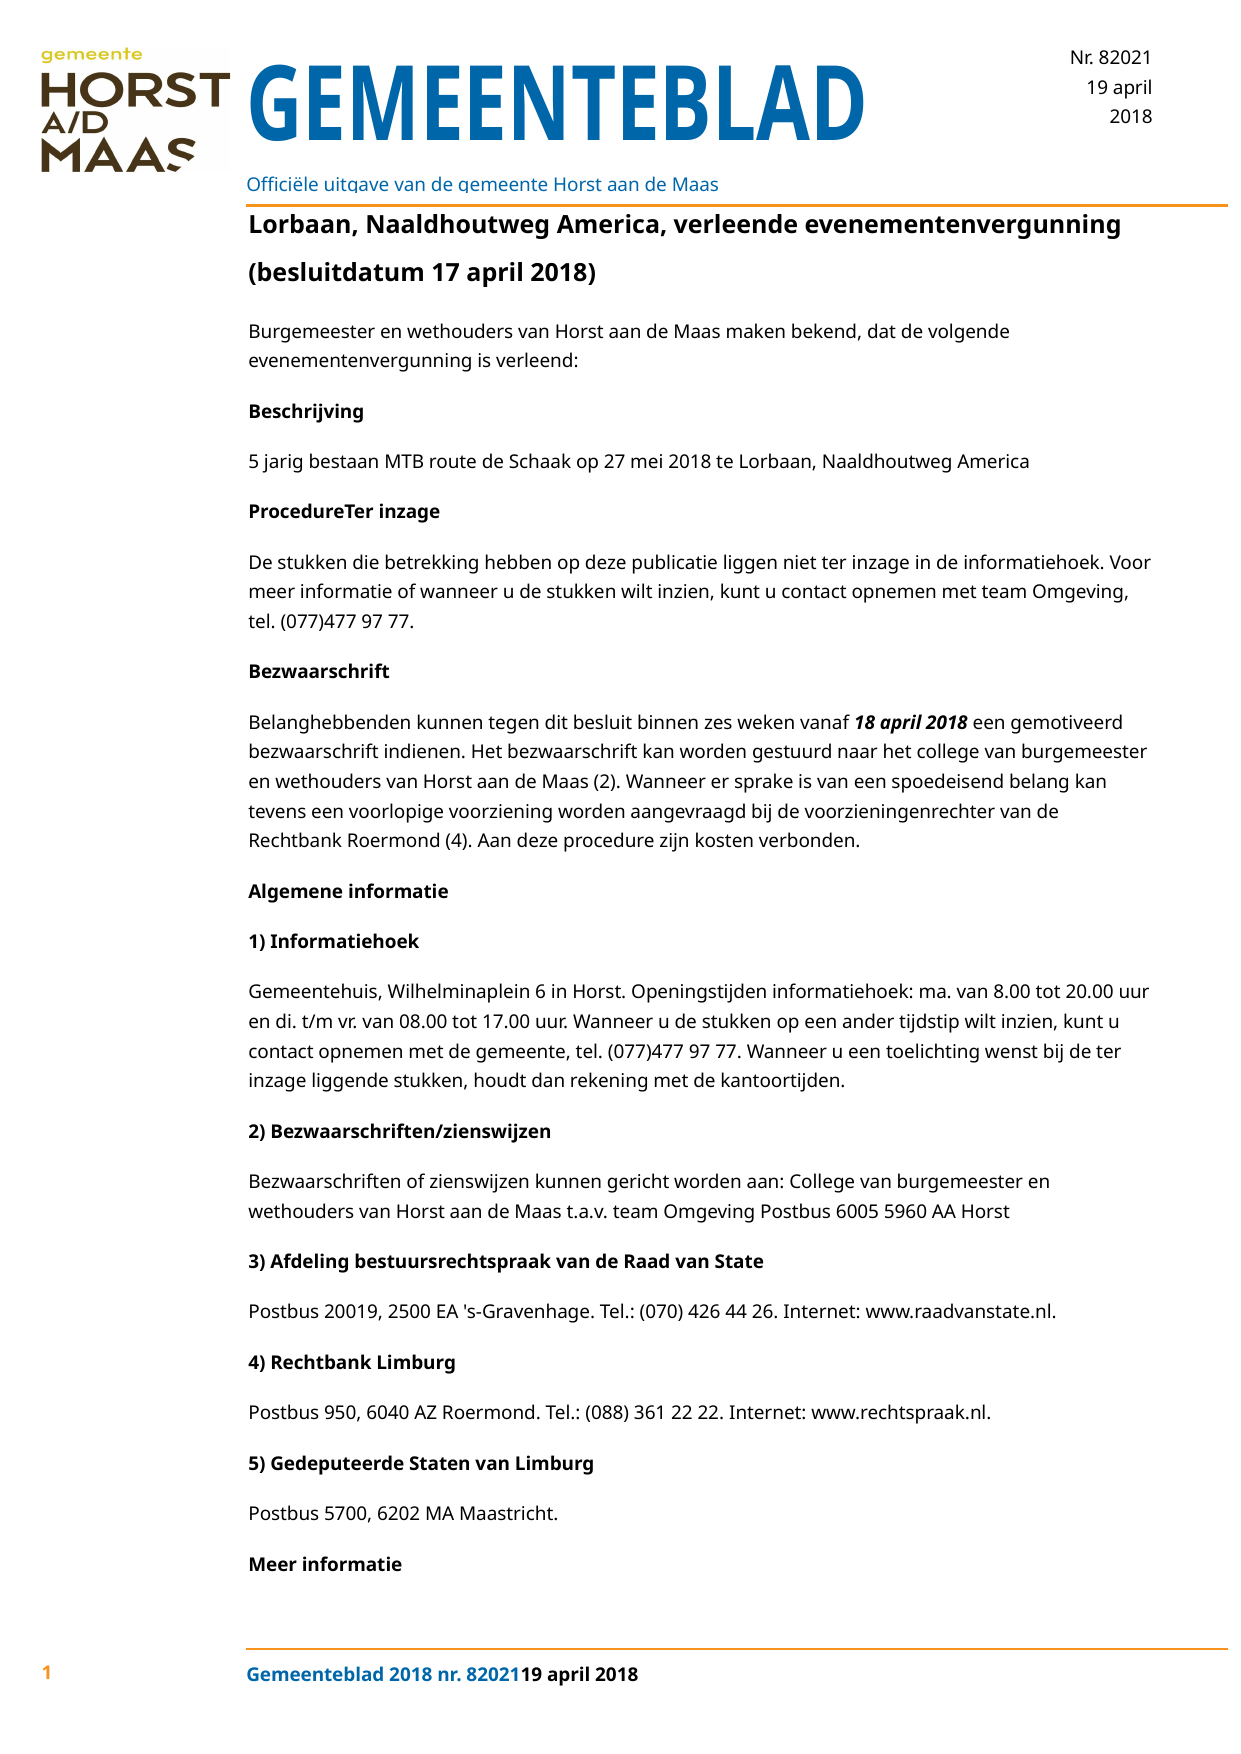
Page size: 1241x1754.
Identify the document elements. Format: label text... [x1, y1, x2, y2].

text 2) Bezwaarschriften/zienswijzen [248, 1118, 1152, 1144]
picture [41, 47, 231, 172]
text Postbus 20019, 2500 EA 's-Gravenhage. Tel.: (070) 426 44 26. Internet: www.raadvanstate.nl. [248, 1299, 1152, 1324]
text 5) Gedeputeerde Staten van Limburg [248, 1450, 1152, 1476]
text Bezwaarschrift [248, 659, 1152, 684]
text Postbus 950, 6040 AZ Roermond. Tel.: (088) 361 22 22. Internet: www.rechtspraak.nl. [248, 1399, 1152, 1425]
text 3) Afdeling bestuursrechtspraak van de Raad van State [248, 1248, 1152, 1274]
text Lorbaan, Naaldhoutweg America, verleende evenementenvergunning (besluitdatum 17 april 2018) [248, 207, 1152, 288]
text 4) Rechtbank Limburg [248, 1349, 1152, 1375]
text Postbus 5700, 6202 MA Maastricht. [248, 1500, 1152, 1526]
text 1) Informatiehoek [248, 928, 1152, 954]
text 5 jarig bestaan MTB route de Schaak op 27 mei 2018 te Lorbaan, Naaldhoutweg America [248, 448, 1152, 474]
text De stukken die betrekking hebben op deze publicatie liggen niet ter inzage in de informatiehoek. Voor meer informatie of wanneer u de stukken wilt inzien, kunt u contact opnemen met team Omgeving, tel. (077)477 97 77. [248, 549, 1152, 634]
text Gemeentehuis, Wilhelminaplein 6 in Horst. Openingstijden informatiehoek: ma. van 8.00 tot 20.00 uur en di. t/m vr. van 08.00 tot 17.00 uur. Wanneer u de stukken op een ander tijdstip wilt inzien, kunt u contact opnemen met de gemeente, tel. (077)477 97 77. Wanneer u een toelichting wenst bij de ter inzage liggende stukken, houdt dan rekening met de kantoortijden. [248, 979, 1152, 1093]
text ProcedureTer inzage [248, 499, 1152, 524]
text Bezwaarschriften of zienswijzen kunnen gericht worden aan: College van burgemeester en wethouders van Horst aan de Maas t.a.v. team Omgeving Postbus 6005 5960 AA Horst [248, 1168, 1152, 1224]
text Meer informatie [248, 1551, 1152, 1577]
text Beschrijving [248, 398, 1152, 424]
text Burgemeester en wethouders van Horst aan de Maas maken bekend, dat de volgende evenementenvergunning is verleend: [248, 318, 1152, 373]
text Algemene informatie [248, 878, 1152, 904]
text Belanghebbenden kunnen tegen dit besluit binnen zes weken vanaf 18 april 2018 een gemotiveerd bezwaarschrift indienen. Het bezwaarschrift kan worden gestuurd naar het college van burgemeester en wethouders van Horst aan de Maas (2). Wanneer er sprake is van een spoedeisend belang kan tevens een voorlopige voorziening worden aangevraagd bij de voorzieningenrechter van de Rechtbank Roermond (4). Aan deze procedure zijn kosten verbonden. [248, 709, 1152, 853]
